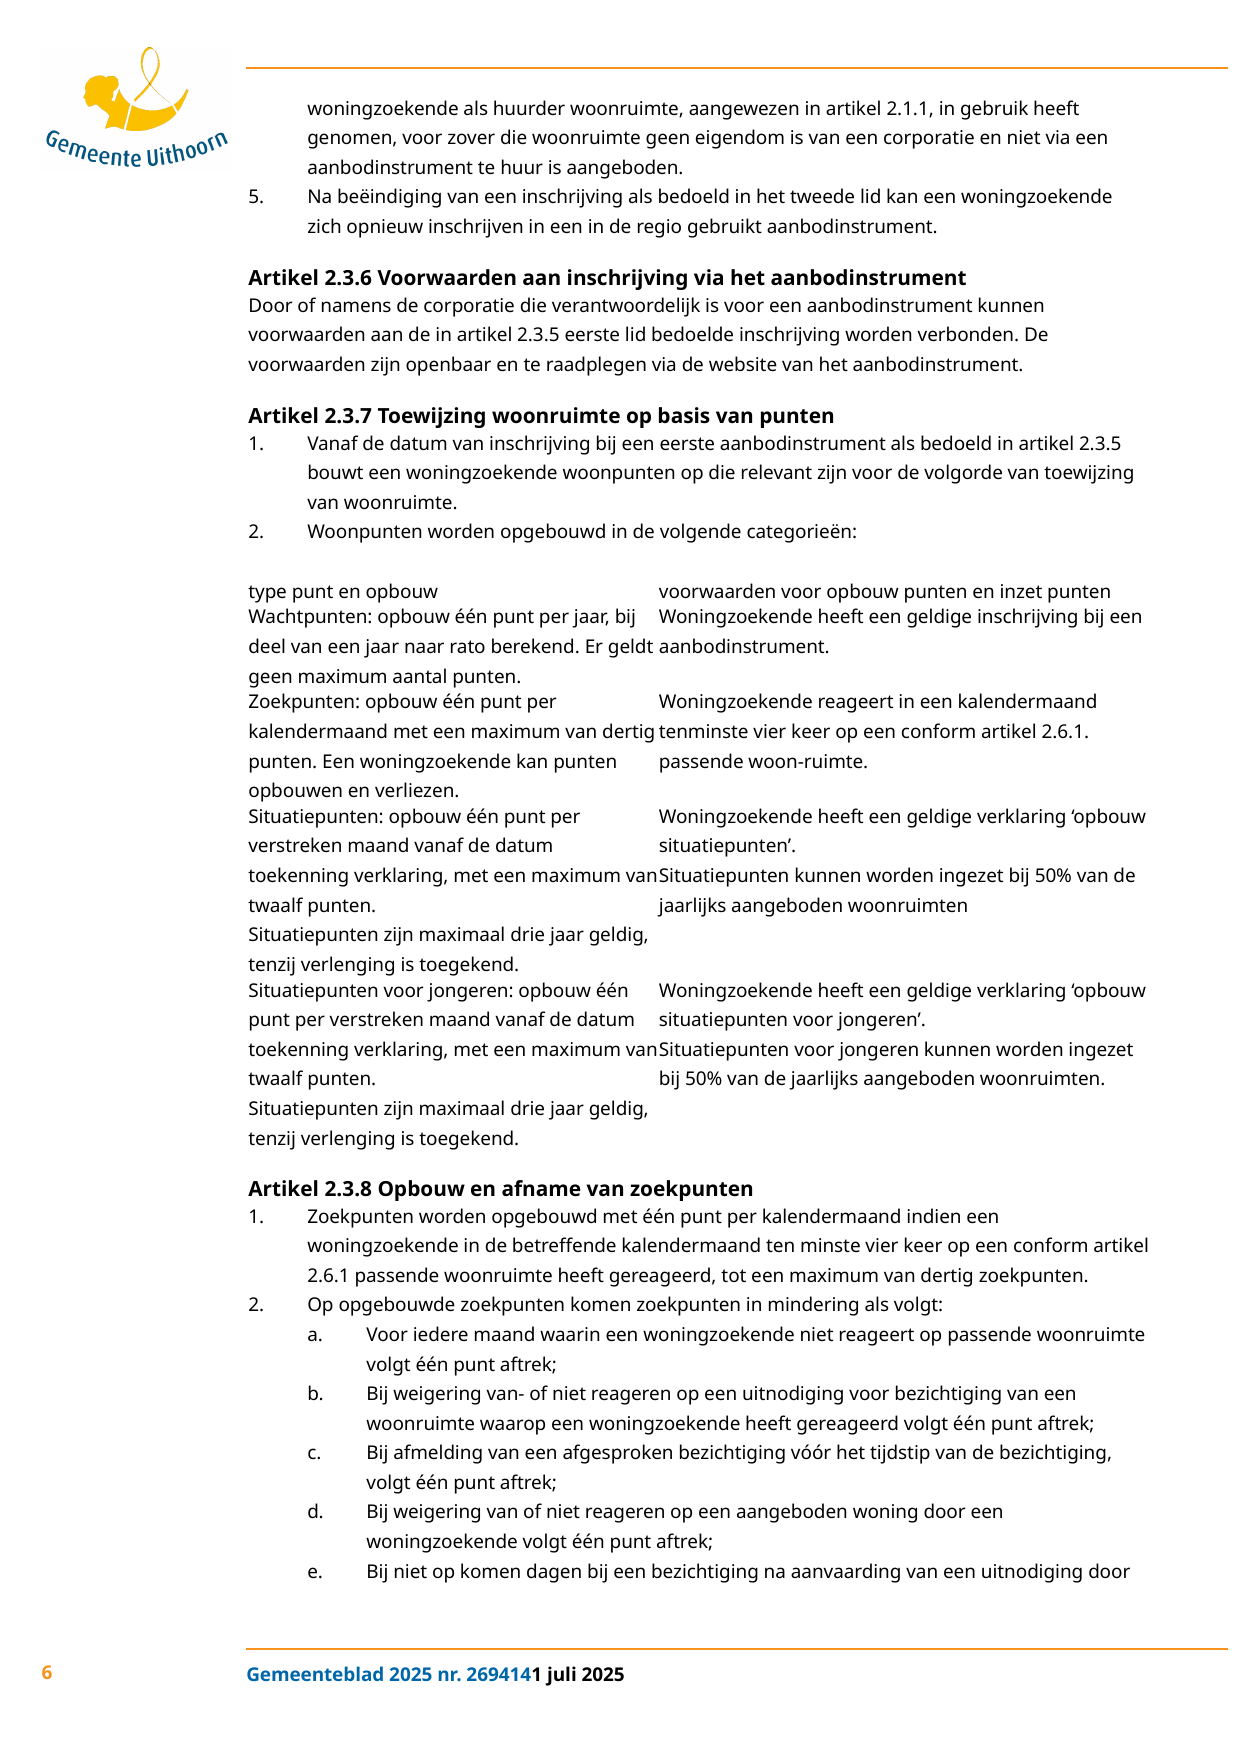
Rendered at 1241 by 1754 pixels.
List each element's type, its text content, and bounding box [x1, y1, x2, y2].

text Artikel 2.3.7 Toewijzing woonruimte op basis van punten [248, 402, 1152, 430]
table_cell Situatiepunten: opbouw één punt per verstreken maand vanaf de datum toekenning verklaring, met een maximum van twaalf punten. Situatiepunten zijn maximaal drie jaar geldig, tenzij verlenging is toegekend. [248, 803, 659, 977]
list Woonpunten worden opgebouwd in de volgende categorieën: [248, 519, 1152, 544]
list Bij niet op komen dagen bij een bezichtiging na aanvaarding van een uitnodiging door [307, 1558, 1152, 1584]
text Door of namens de corporatie die verantwoordelijk is voor een aanbodinstrument kunnen voorwaarden aan de in artikel 2.3.5 eerste lid bedoelde inschrijving worden verbonden. De voorwaarden zijn openbaar en te raadplegen via de website van het aanbodinstrument. [248, 292, 1152, 377]
table_cell Woningzoekende heeft een geldige inschrijving bij een aanbodinstrument. [659, 604, 1152, 689]
list Zoekpunten worden opgebouwd met één punt per kalendermaand indien een woningzoekende in de betreffende kalendermaand ten minste vier keer op een conform artikel 2.6.1 passende woonruimte heeft gereageerd, tot een maximum van dertig zoekpunten. [248, 1203, 1152, 1288]
text Artikel 2.3.8 Opbouw en afname van zoekpunten [248, 1174, 1152, 1203]
list Bij weigering van of niet reageren op een aangeboden woning door een woningzoekende volgt één punt aftrek; [307, 1499, 1152, 1554]
table_header type punt en opbouw [248, 578, 659, 604]
list Vanaf de datum van inschrijving bij een eerste aanbodinstrument als bedoeld in artikel 2.3.5 bouwt een woningzoekende woonpunten op die relevant zijn voor de volgorde van toewijzing van woonruimte. [248, 430, 1152, 515]
table_cell Woningzoekende heeft een geldige verklaring ‘opbouw situatiepunten voor jongeren’. Situatiepunten voor jongeren kunnen worden ingezet bij 50% van de jaarlijks aangeboden woonruimten. [659, 977, 1152, 1150]
list Na beëindiging van een inschrijving als bedoeld in het tweede lid kan een woningzoekende zich opnieuw inschrijven in een in de regio gebruikt aanbodinstrument. [248, 183, 1152, 239]
picture [41, 47, 231, 172]
text Artikel 2.3.6 Voorwaarden aan inschrijving via het aanbodinstrument [248, 263, 1152, 292]
table_header voorwaarden voor opbouw punten en inzet punten [659, 578, 1152, 604]
table_cell Wachtpunten: opbouw één punt per jaar, bij deel van een jaar naar rato berekend. Er geldt geen maximum aantal punten. [248, 604, 659, 689]
table_cell Woningzoekende reageert in een kalendermaand tenminste vier keer op een conform artikel 2.6.1. passende woon-ruimte. [659, 689, 1152, 803]
list Bij afmelding van een afgesproken bezichtiging vóór het tijdstip van de bezichtiging, volgt één punt aftrek; [307, 1439, 1152, 1495]
list Bij weigering van- of niet reageren op een uitnodiging voor bezichtiging van een woonruimte waarop een woningzoekende heeft gereageerd volgt één punt aftrek; [307, 1380, 1152, 1436]
table_cell Situatiepunten voor jongeren: opbouw één punt per verstreken maand vanaf de datum toekenning verklaring, met een maximum van twaalf punten. Situatiepunten zijn maximaal drie jaar geldig, tenzij verlenging is toegekend. [248, 977, 659, 1150]
list woningzoekende als huurder woonruimte, aangewezen in artikel 2.1.1, in gebruik heeft genomen, voor zover die woonruimte geen eigendom is van een corporatie en niet via een aanbodinstrument te huur is aangeboden. [248, 95, 1152, 180]
list Voor iedere maand waarin een woningzoekende niet reageert op passende woonruimte volgt één punt aftrek; [307, 1321, 1152, 1377]
table_cell Woningzoekende heeft een geldige verklaring ‘opbouw situatiepunten’. Situatiepunten kunnen worden ingezet bij 50% van de jaarlijks aangeboden woonruimten [659, 803, 1152, 977]
table_cell Zoekpunten: opbouw één punt per kalendermaand met een maximum van dertig punten. Een woningzoekende kan punten opbouwen en verliezen. [248, 689, 659, 803]
list Op opgebouwde zoekpunten komen zoekpunten in mindering als volgt: [248, 1292, 1152, 1317]
